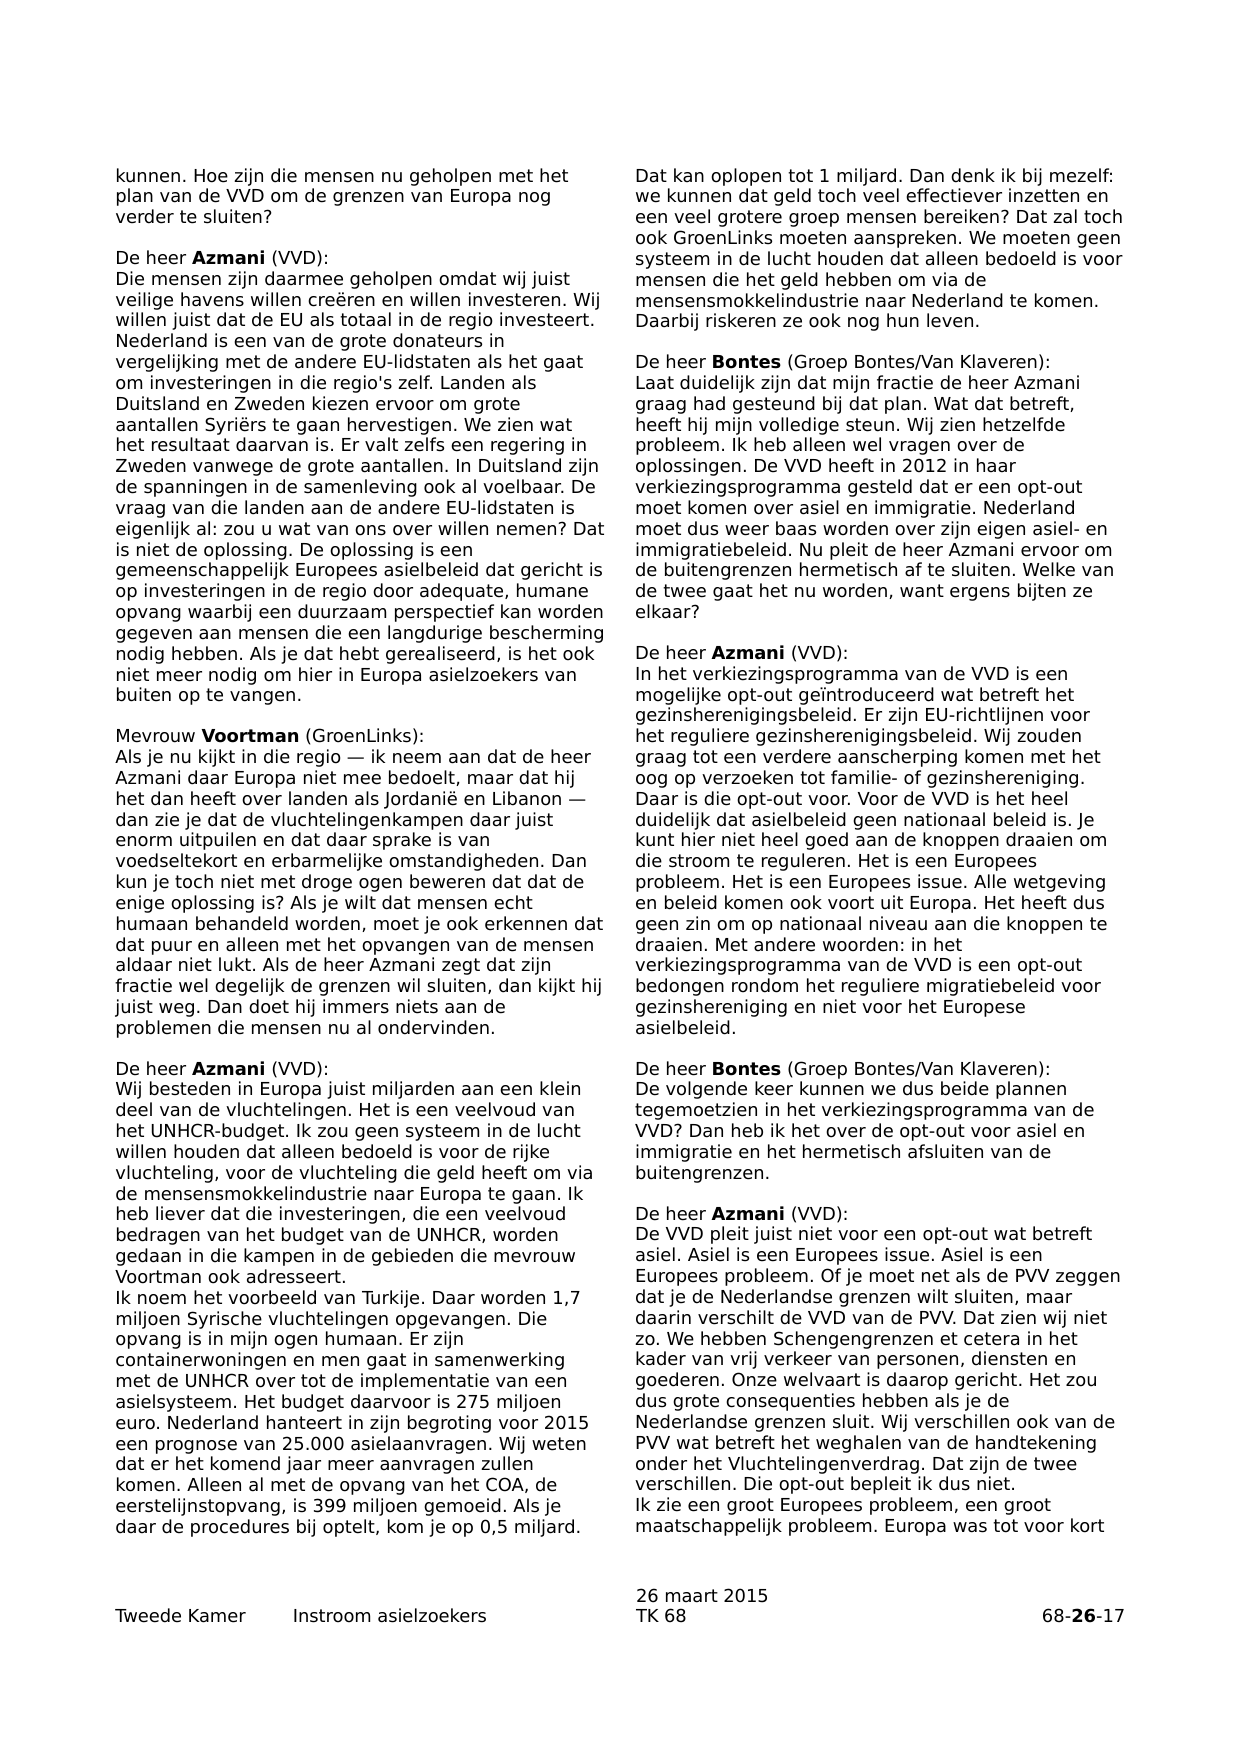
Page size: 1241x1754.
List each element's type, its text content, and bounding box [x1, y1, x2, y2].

text Wij besteden in Europa juist miljarden aan een klein deel van de vluchtelingen. Het is een veelvoud van het UNHCR-budget. Ik zou geen systeem in de lucht willen houden dat alleen bedoeld is voor de rijke vluchteling, voor de vluchteling die geld heeft om via de mensensmokkelindustrie naar Europa te gaan. Ik heb liever dat die investeringen, die een veelvoud bedragen van het budget van de UNHCR, worden gedaan in die kampen in de gebieden die mevrouw Voortman ook adresseert. [115, 1079, 605, 1287]
text De heer Azmani (VVD): [115, 248, 605, 268]
text De heer Azmani (VVD): [115, 1058, 605, 1079]
text Ik zie een groot Europees probleem, een groot maatschappelijk probleem. Europa was tot voor kort [635, 1495, 1125, 1537]
text De heer Azmani (VVD): [635, 643, 1125, 663]
text Als je nu kijkt in die regio — ik neem aan dat de heer Azmani daar Europa niet mee bedoelt, maar dat hij het dan heeft over landen als Jordanië en Libanon — dan zie je dat de vluchtelingenkampen daar juist enorm uitpuilen en dat daar sprake is van voedseltekort en erbarmelijke omstandigheden. Dan kun je toch niet met droge ogen beweren dat dat de enige oplossing is? Als je wilt dat mensen echt humaan behandeld worden, moet je ook erkennen dat dat puur en alleen met het opvangen van de mensen aldaar niet lukt. Als de heer Azmani zegt dat zijn fractie wel degelijk de grenzen wil sluiten, dan kijkt hij juist weg. Dan doet hij immers niets aan de problemen die mensen nu al ondervinden. [115, 747, 605, 1038]
text De heer Azmani (VVD): [635, 1203, 1125, 1224]
text kunnen. Hoe zijn die mensen nu geholpen met het plan van de VVD om de grenzen van Europa nog verder te sluiten? [115, 165, 605, 228]
text De heer Bontes (Groep Bontes/Van Klaveren): [635, 352, 1125, 373]
text Mevrouw Voortman (GroenLinks): [115, 726, 605, 747]
text De VVD pleit juist niet voor een opt-out wat betreft asiel. Asiel is een Europees issue. Asiel is een Europees probleem. Of je moet net als de PVV zeggen dat je de Nederlandse grenzen wilt sluiten, maar daarin verschilt de VVD van de PVV. Dat zien wij niet zo. We hebben Schengengrenzen et cetera in het kader van vrij verkeer van personen, diensten en goederen. Onze welvaart is daarop gericht. Het zou dus grote consequenties hebben als je de Nederlandse grenzen sluit. Wij verschillen ook van de PVV wat betreft het weghalen van de handtekening onder het Vluchtelingenverdrag. Dat zijn de twee verschillen. Die opt-out bepleit ik dus niet. [635, 1224, 1125, 1495]
text Die mensen zijn daarmee geholpen omdat wij juist veilige havens willen creëren en willen investeren. Wij willen juist dat de EU als totaal in de regio investeert. Nederland is een van de grote donateurs in vergelijking met de andere EU-lidstaten als het gaat om investeringen in die regio's zelf. Landen als Duitsland en Zweden kiezen ervoor om grote aantallen Syriërs te gaan hervestigen. We zien wat het resultaat daarvan is. Er valt zelfs een regering in Zweden vanwege de grote aantallen. In Duitsland zijn de spanningen in de samenleving ook al voelbaar. De vraag van die landen aan de andere EU-lidstaten is eigenlijk al: zou u wat van ons over willen nemen? Dat is niet de oplossing. De oplossing is een gemeenschappelijk Europees asielbeleid dat gericht is op investeringen in de regio door adequate, humane opvang waarbij een duurzaam perspectief kan worden gegeven aan mensen die een langdurige bescherming nodig hebben. Als je dat hebt gerealiseerd, is het ook niet meer nodig om hier in Europa asielzoekers van buiten op te vangen. [115, 268, 605, 706]
text De heer Bontes (Groep Bontes/Van Klaveren): [635, 1058, 1125, 1079]
text In het verkiezingsprogramma van de VVD is een mogelijke opt-out geïntroduceerd wat betreft het gezinsherenigingsbeleid. Er zijn EU-richtlijnen voor het reguliere gezinsherenigingsbeleid. Wij zouden graag tot een verdere aanscherping komen met het oog op verzoeken tot familie- of gezinshereniging. Daar is die opt-out voor. Voor de VVD is het heel duidelijk dat asielbeleid geen nationaal beleid is. Je kunt hier niet heel goed aan de knoppen draaien om die stroom te reguleren. Het is een Europees probleem. Het is een Europees issue. Alle wetgeving en beleid komen ook voort uit Europa. Het heeft dus geen zin om op nationaal niveau aan die knoppen te draaien. Met andere woorden: in het verkiezingsprogramma van de VVD is een opt-out bedongen rondom het reguliere migratiebeleid voor gezinshereniging en niet voor het Europese asielbeleid. [635, 663, 1125, 1038]
text Laat duidelijk zijn dat mijn fractie de heer Azmani graag had gesteund bij dat plan. Wat dat betreft, heeft hij mijn volledige steun. Wij zien hetzelfde probleem. Ik heb alleen wel vragen over de oplossingen. De VVD heeft in 2012 in haar verkiezingsprogramma gesteld dat er een opt-out moet komen over asiel en immigratie. Nederland moet dus weer baas worden over zijn eigen asiel- en immigratiebeleid. Nu pleit de heer Azmani ervoor om de buitengrenzen hermetisch af te sluiten. Welke van de twee gaat het nu worden, want ergens bijten ze elkaar? [635, 373, 1125, 623]
text De volgende keer kunnen we dus beide plannen tegemoetzien in het verkiezingsprogramma van de VVD? Dan heb ik het over de opt-out voor asiel en immigratie en het hermetisch afsluiten van de buitengrenzen. [635, 1079, 1125, 1183]
text Ik noem het voorbeeld van Turkije. Daar worden 1,7 miljoen Syrische vluchtelingen opgevangen. Die opvang is in mijn ogen humaan. Er zijn containerwoningen en men gaat in samenwerking met de UNHCR over tot de implementatie van een asielsysteem. Het budget daarvoor is 275 miljoen euro. Nederland hanteert in zijn begroting voor 2015 een prognose van 25.000 asielaanvragen. Wij weten dat er het komend jaar meer aanvragen zullen komen. Alleen al met de opvang van het COA, de eerstelijnstopvang, is 399 miljoen gemoeid. Als je daar de procedures bij optelt, kom je op 0,5 miljard. [115, 1287, 605, 1537]
text Dat kan oplopen tot 1 miljard. Dan denk ik bij mezelf: we kunnen dat geld toch veel effectiever inzetten en een veel grotere groep mensen bereiken? Dat zal toch ook GroenLinks moeten aanspreken. We moeten geen systeem in de lucht houden dat alleen bedoeld is voor mensen die het geld hebben om via de mensensmokkelindustrie naar Nederland te komen. Daarbij riskeren ze ook nog hun leven. [635, 165, 1125, 332]
